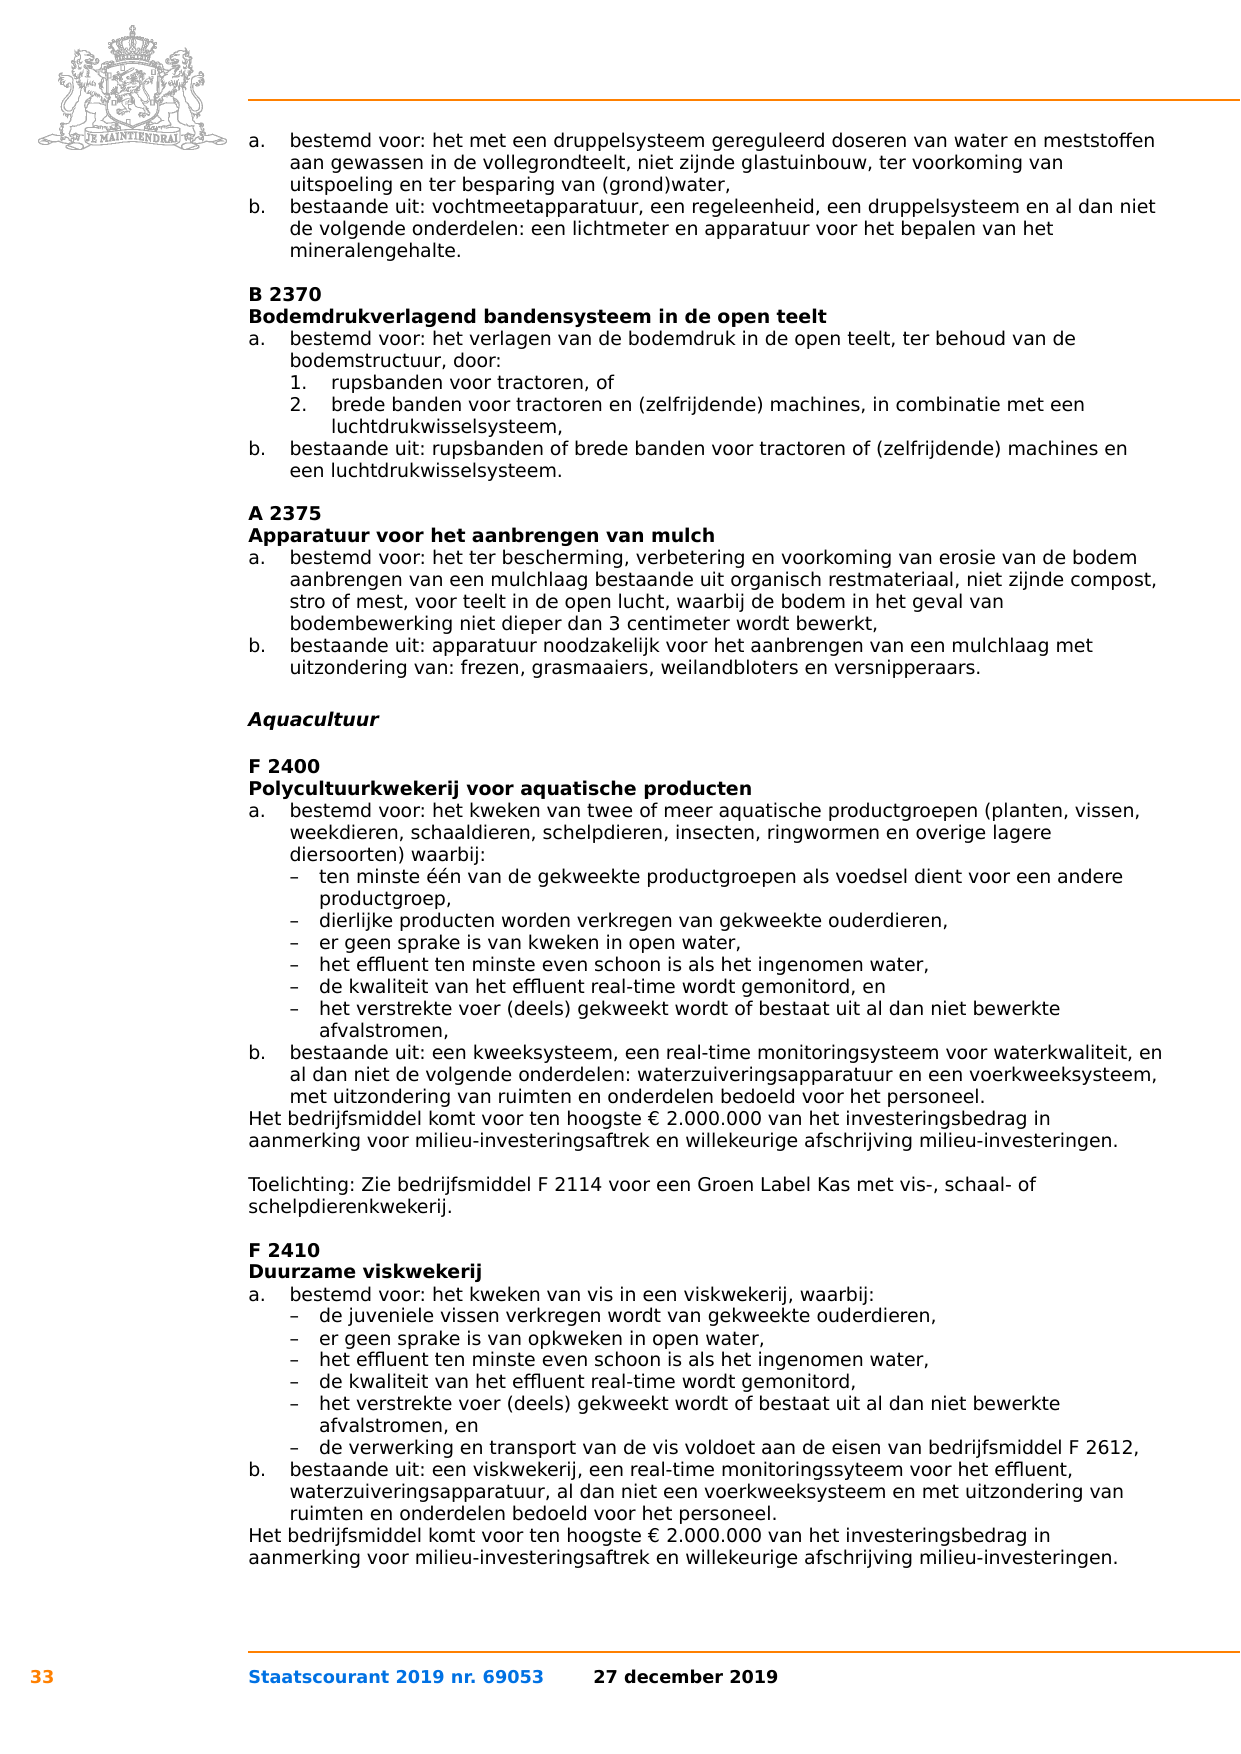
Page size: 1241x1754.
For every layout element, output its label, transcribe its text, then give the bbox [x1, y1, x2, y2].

text b. bestaande uit: rupsbanden of brede banden voor tractoren of (zelfrijdende) machines en een luchtdrukwisselsysteem. [248, 437, 1163, 481]
text a. bestemd voor: het verlagen van de bodemdruk in de open teelt, ter behoud van de bodemstructuur, door: [248, 328, 1163, 372]
text – er geen sprake is van kweken in open water, [289, 932, 1163, 954]
text b. bestaande uit: vochtmeetapparatuur, een regeleenheid, een druppelsysteem en al dan niet de volgende onderdelen: een lichtmeter en apparatuur voor het bepalen van het mineralengehalte. [248, 196, 1163, 262]
text Apparatuur voor het aanbrengen van mulch [248, 525, 1163, 547]
text b. bestaande uit: een viskwekerij, een real-time monitoringssyteem voor het effluent, waterzuiveringsapparatuur, al dan niet een voerkweeksysteem en met uitzondering van ruimten en onderdelen bedoeld voor het personeel. [248, 1459, 1163, 1525]
text 2. brede banden voor tractoren en (zelfrijdende) machines, in combinatie met een luchtdrukwisselsysteem, [289, 393, 1163, 437]
text – ten minste één van de gekweekte productgroepen als voedsel dient voor een andere productgroep, [289, 866, 1163, 910]
text A 2375 [248, 503, 1163, 525]
text Het bedrijfsmiddel komt voor ten hoogste € 2.000.000 van het investeringsbedrag in aanmerking voor milieu-investeringsaftrek en willekeurige afschrijving milieu-investeringen. [248, 1525, 1163, 1569]
text Duurzame viskwekerij [248, 1261, 1163, 1283]
text – de juveniele vissen verkregen wordt van gekweekte ouderdieren, [289, 1305, 1163, 1327]
text F 2400 [248, 756, 1163, 778]
text F 2410 [248, 1239, 1163, 1261]
text – er geen sprake is van opkweken in open water, [289, 1327, 1163, 1349]
text – de verwerking en transport van de vis voldoet aan de eisen van bedrijfsmiddel F 2612, [289, 1437, 1163, 1459]
text Toelichting: Zie bedrijfsmiddel F 2114 voor een Groen Label Kas met vis-, schaal- of schelpdierenkwekerij. [248, 1174, 1163, 1218]
text a. bestemd voor: het ter bescherming, verbetering en voorkoming van erosie van de bodem aanbrengen van een mulchlaag bestaande uit organisch restmateriaal, niet zijnde compost, stro of mest, voor teelt in de open lucht, waarbij de bodem in het geval van bodembewerking niet dieper dan 3 centimeter wordt bewerkt, [248, 547, 1163, 635]
text b. bestaande uit: een kweeksysteem, een real-time monitoringsysteem voor waterkwaliteit, en al dan niet de volgende onderdelen: waterzuiveringsapparatuur en een voerkweeksysteem, met uitzondering van ruimten en onderdelen bedoeld voor het personeel. [248, 1042, 1163, 1108]
picture [38, 25, 227, 150]
text a. bestemd voor: het kweken van twee of meer aquatische productgroepen (planten, vissen, weekdieren, schaaldieren, schelpdieren, insecten, ringwormen en overige lagere diersoorten) waarbij: [248, 800, 1163, 866]
text a. bestemd voor: het kweken van vis in een viskwekerij, waarbij: [248, 1283, 1163, 1305]
text – het effluent ten minste even schoon is als het ingenomen water, [289, 1349, 1163, 1371]
text – het effluent ten minste even schoon is als het ingenomen water, [289, 954, 1163, 976]
text Bodemdrukverlagend bandensysteem in de open teelt [248, 306, 1163, 328]
text a. bestemd voor: het met een druppelsysteem gereguleerd doseren van water en meststoffen aan gewassen in de vollegrondteelt, niet zijnde glastuinbouw, ter voorkoming van uitspoeling en ter besparing van (grond)water, [248, 130, 1163, 196]
text – de kwaliteit van het effluent real-time wordt gemonitord, en [289, 976, 1163, 998]
text b. bestaande uit: apparatuur noodzakelijk voor het aanbrengen van een mulchlaag met uitzondering van: frezen, grasmaaiers, weilandbloters en versnipperaars. [248, 635, 1163, 679]
text B 2370 [248, 284, 1163, 306]
text 1. rupsbanden voor tractoren, of [289, 372, 1163, 393]
text – de kwaliteit van het effluent real-time wordt gemonitord, [289, 1371, 1163, 1393]
text – het verstrekte voer (deels) gekweekt wordt of bestaat uit al dan niet bewerkte afvalstromen, [289, 998, 1163, 1042]
text Het bedrijfsmiddel komt voor ten hoogste € 2.000.000 van het investeringsbedrag in aanmerking voor milieu-investeringsaftrek en willekeurige afschrijving milieu-investeringen. [248, 1108, 1163, 1152]
text – dierlijke producten worden verkregen van gekweekte ouderdieren, [289, 910, 1163, 932]
text – het verstrekte voer (deels) gekweekt wordt of bestaat uit al dan niet bewerkte afvalstromen, en [289, 1393, 1163, 1437]
subtitle Aquacultuur [248, 709, 1163, 731]
text Polycultuurkwekerij voor aquatische producten [248, 778, 1163, 800]
